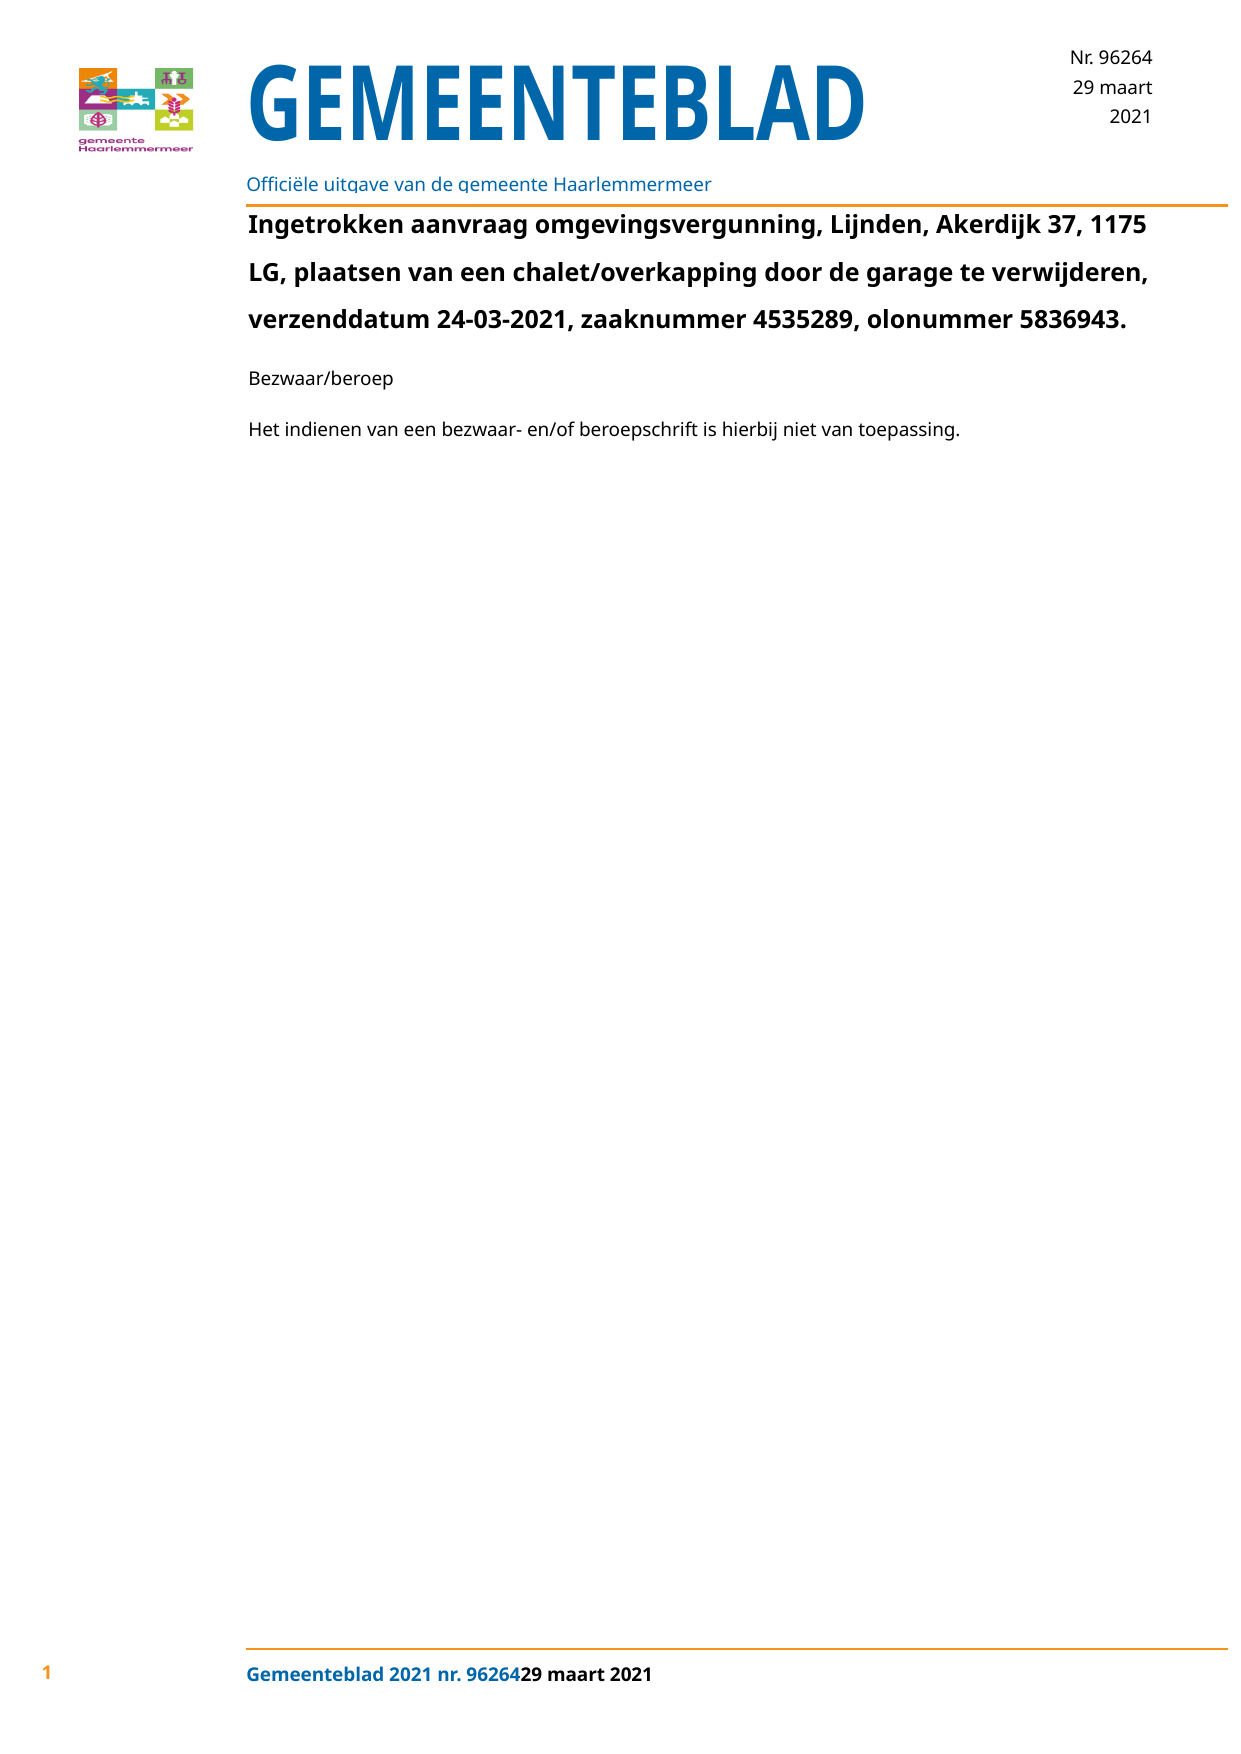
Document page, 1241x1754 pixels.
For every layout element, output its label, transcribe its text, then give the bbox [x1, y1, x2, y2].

picture [41, 47, 231, 172]
text Het indienen van een bezwaar- en/of beroepschrift is hierbij niet van toepassing. [248, 416, 1152, 442]
text Bezwaar/beroep [248, 366, 1152, 391]
text Ingetrokken aanvraag omgevingsvergunning, Lijnden, Akerdijk 37, 1175 LG, plaatsen van een chalet/overkapping door de garage te verwijderen, verzenddatum 24-03-2021, zaaknummer 4535289, olonummer 5836943. [248, 207, 1152, 336]
